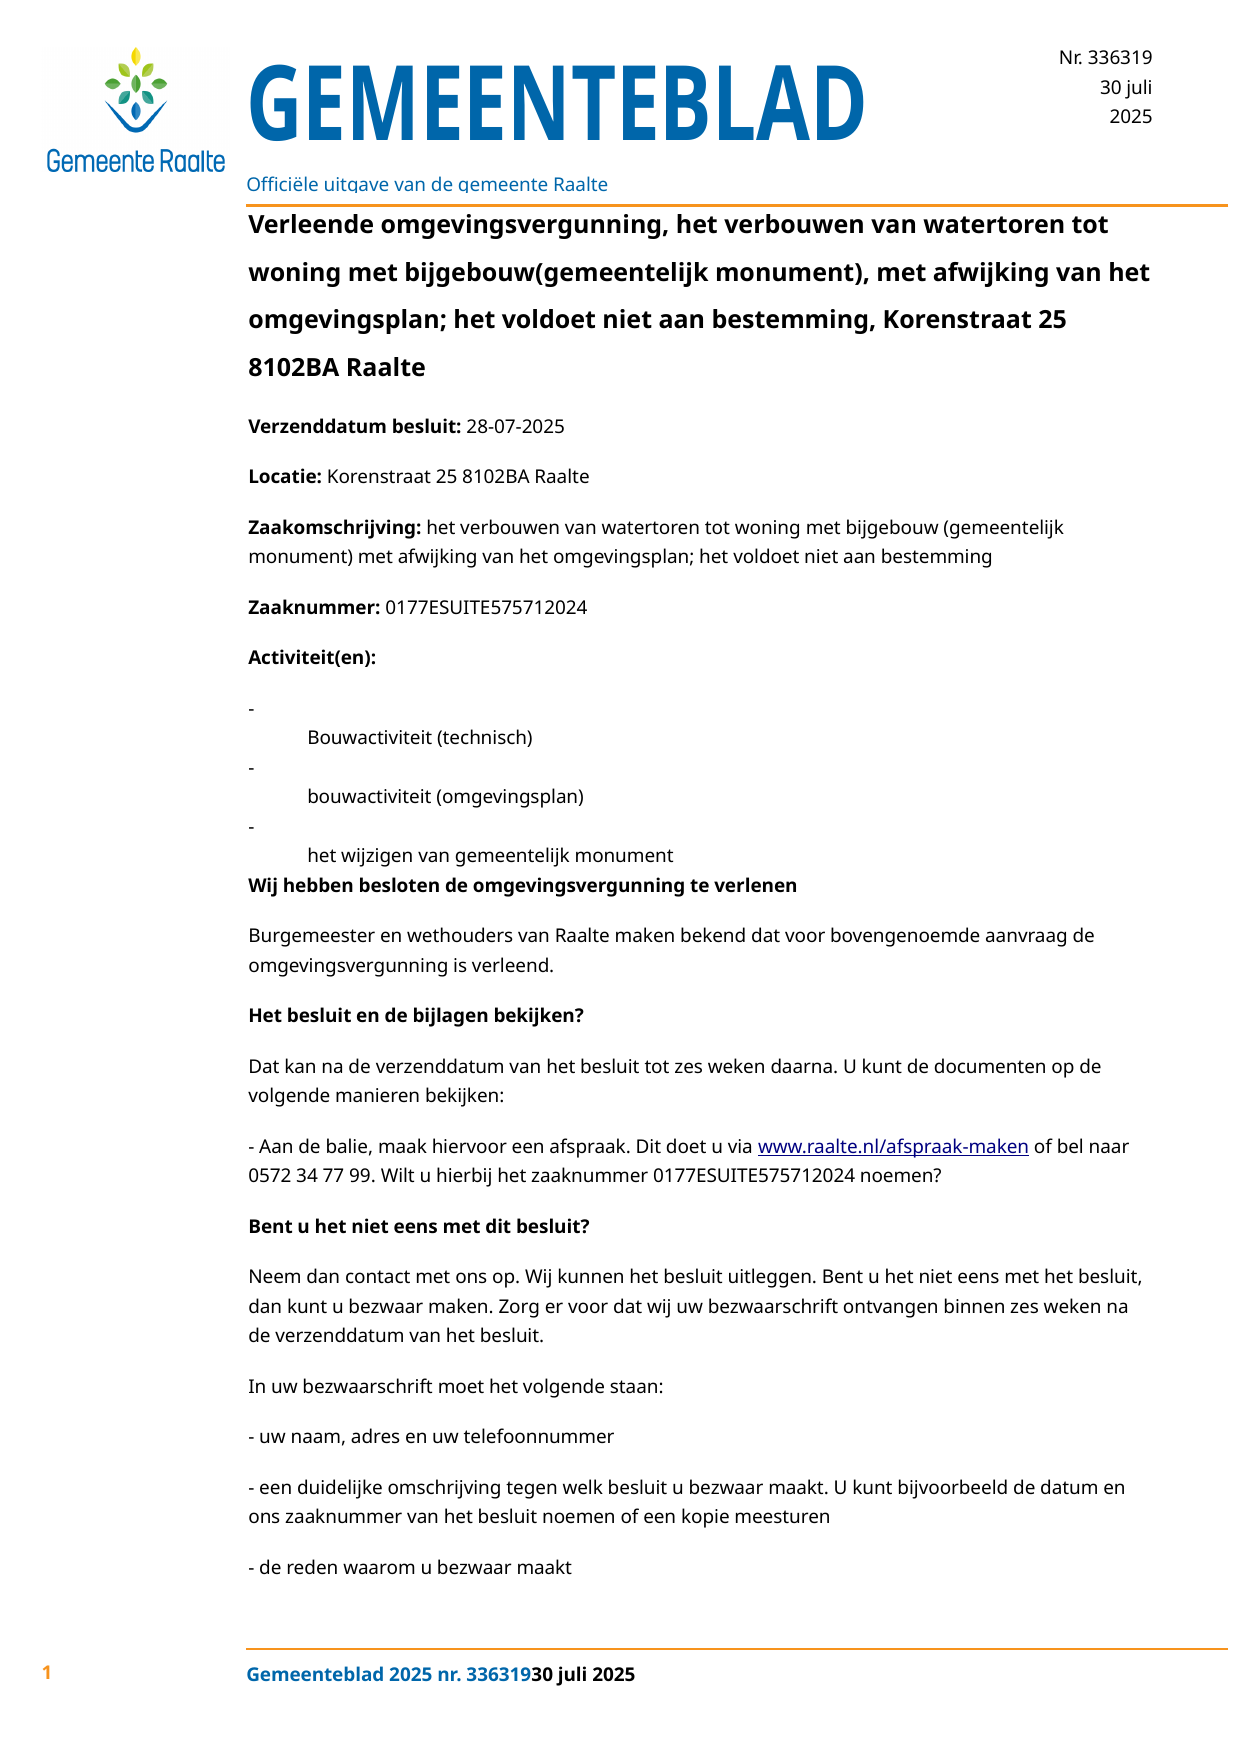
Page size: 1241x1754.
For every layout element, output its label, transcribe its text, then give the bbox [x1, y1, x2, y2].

text Bent u het niet eens met dit besluit? [248, 1213, 1152, 1239]
text Zaaknummer: 0177ESUITE575712024 [248, 594, 1152, 620]
list bouwactiviteit (omgevingsplan) [248, 783, 1152, 809]
picture [41, 47, 231, 172]
text Zaakomschrijving: het verbouwen van watertoren tot woning met bijgebouw (gemeentelijk monument) met afwijking van het omgevingsplan; het voldoet niet aan bestemming [248, 514, 1152, 569]
text Verzenddatum besluit: 28-07-2025 [248, 413, 1152, 439]
list Bouwactiviteit (technisch) [248, 724, 1152, 750]
text Verleende omgevingsvergunning, het verbouwen van watertoren tot woning met bijgebouw(gemeentelijk monument), met afwijking van het omgevingsplan; het voldoet niet aan bestemming, Korenstraat 25 8102BA Raalte [248, 207, 1152, 384]
text Dat kan na de verzenddatum van het besluit tot zes weken daarna. U kunt de documenten op de volgende manieren bekijken: [248, 1053, 1152, 1108]
text In uw bezwaarschrift moet het volgende staan: [248, 1373, 1152, 1399]
text Activiteit(en): [248, 644, 1152, 670]
text Het besluit en de bijlagen bekijken? [248, 1003, 1152, 1028]
text Neem dan contact met ons op. Wij kunnen het besluit uitleggen. Bent u het niet eens met het besluit, dan kunt u bezwaar maken. Zorg er voor dat wij uw bezwaarschrift ontvangen binnen zes weken na de verzenddatum van het besluit. [248, 1263, 1152, 1348]
text - een duidelijke omschrijving tegen welk besluit u bezwaar maakt. U kunt bijvoorbeeld de datum en ons zaaknummer van het besluit noemen of een kopie meesturen [248, 1474, 1152, 1529]
list het wijzigen van gemeentelijk monument [248, 843, 1152, 868]
text - Aan de balie, maak hiervoor een afspraak. Dit doet u via www.raalte.nl/afspraak-maken of bel naar 0572 34 77 99. Wilt u hierbij het zaaknummer 0177ESUITE575712024 noemen? [248, 1133, 1152, 1188]
text Wij hebben besloten de omgevingsvergunning te verlenen [248, 872, 1152, 898]
text - uw naam, adres en uw telefoonnummer [248, 1423, 1152, 1449]
text Burgemeester en wethouders van Raalte maken bekend dat voor bovengenoemde aanvraag de omgevingsvergunning is verleend. [248, 923, 1152, 978]
text - de reden waarom u bezwaar maakt [248, 1554, 1152, 1580]
text Locatie: Korenstraat 25 8102BA Raalte [248, 463, 1152, 489]
